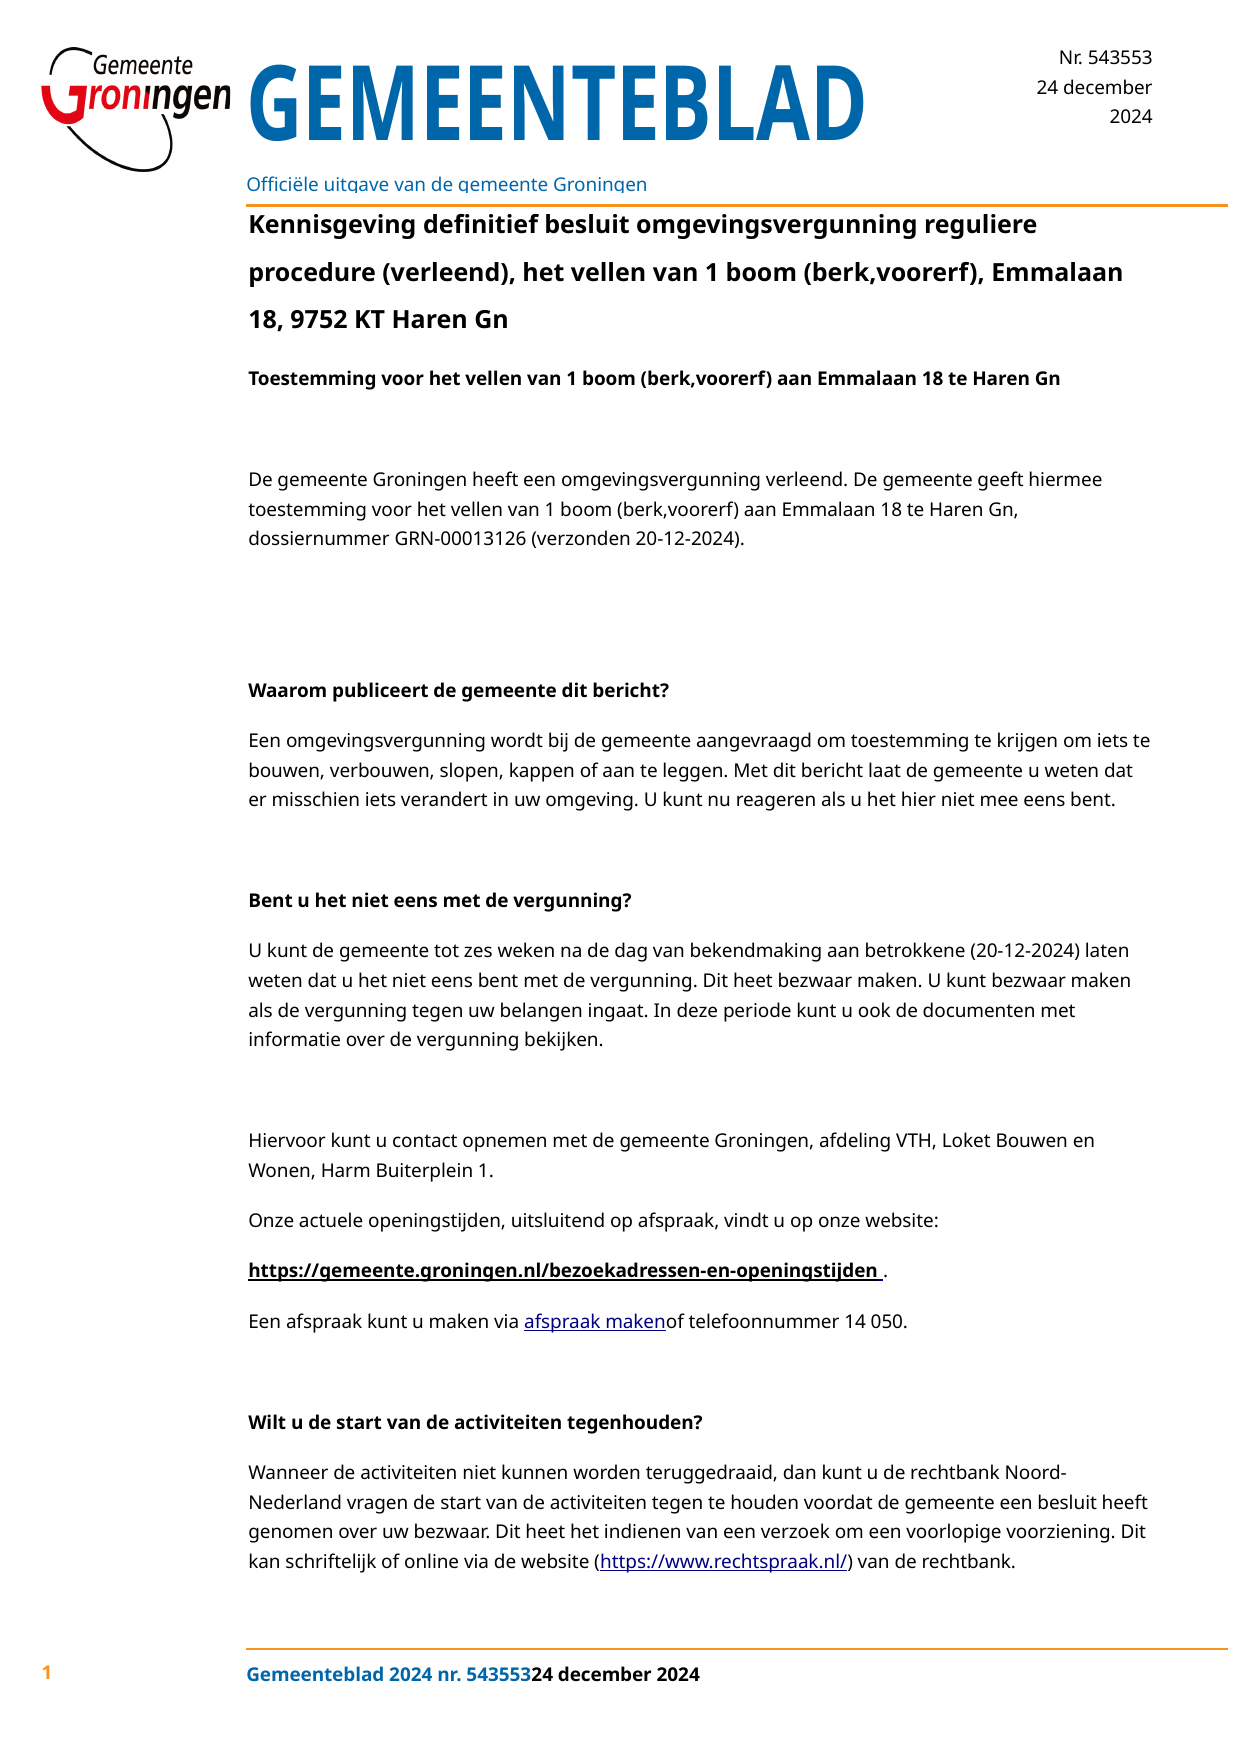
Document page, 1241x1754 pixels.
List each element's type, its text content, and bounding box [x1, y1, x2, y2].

text Een omgevingsvergunning wordt bij de gemeente aangevraagd om toestemming te krijgen om iets te bouwen, verbouwen, slopen, kappen of aan te leggen. Met dit bericht laat de gemeente u weten dat er misschien iets verandert in uw omgeving. U kunt nu reageren als u het hier niet mee eens bent. [248, 727, 1152, 812]
text De gemeente Groningen heeft een omgevingsvergunning verleend. De gemeente geeft hiermee toestemming voor het vellen van 1 boom (berk,voorerf) aan Emmalaan 18 te Haren Gn, dossiernummer GRN-00013126 (verzonden 20-12-2024). [248, 466, 1152, 551]
text Hiervoor kunt u contact opnemen met de gemeente Groningen, afdeling VTH, Loket Bouwen en Wonen, Harm Buiterplein 1. [248, 1127, 1152, 1182]
text Wilt u de start van de activiteiten tegenhouden? [248, 1409, 1152, 1434]
text https://gemeente.groningen.nl/bezoekadressen-en-openingstijden . [248, 1258, 1152, 1283]
text U kunt de gemeente tot zes weken na de dag van bekendmaking aan betrokkene (20-12-2024) laten weten dat u het niet eens bent met de vergunning. Dit heet bezwaar maken. U kunt bezwaar maken als de vergunning tegen uw belangen ingaat. In deze periode kunt u ook de documenten met informatie over de vergunning bekijken. [248, 938, 1152, 1052]
picture [41, 47, 231, 172]
text Toestemming voor het vellen van 1 boom (berk,voorerf) aan Emmalaan 18 te Haren Gn [248, 366, 1152, 391]
text Wanneer de activiteiten niet kunnen worden teruggedraaid, dan kunt u de rechtbank Noord-Nederland vragen de start van de activiteiten tegen te houden voordat de gemeente een besluit heeft genomen over uw bezwaar. Dit heet het indienen van een verzoek om een voorlopige voorziening. Dit kan schriftelijk of online via de website (https://www.rechtspraak.nl/) van de rechtbank. [248, 1459, 1152, 1574]
text Onze actuele openingstijden, uitsluitend op afspraak, vindt u op onze website: [248, 1207, 1152, 1233]
text Kennisgeving definitief besluit omgevingsvergunning reguliere procedure (verleend), het vellen van 1 boom (berk,voorerf), Emmalaan 18, 9752 KT Haren Gn [248, 207, 1152, 336]
text Waarom publiceert de gemeente dit bericht? [248, 677, 1152, 702]
text Bent u het niet eens met de vergunning? [248, 887, 1152, 913]
text Een afspraak kunt u maken via afspraak makenof telefoonnummer 14 050. [248, 1308, 1152, 1334]
